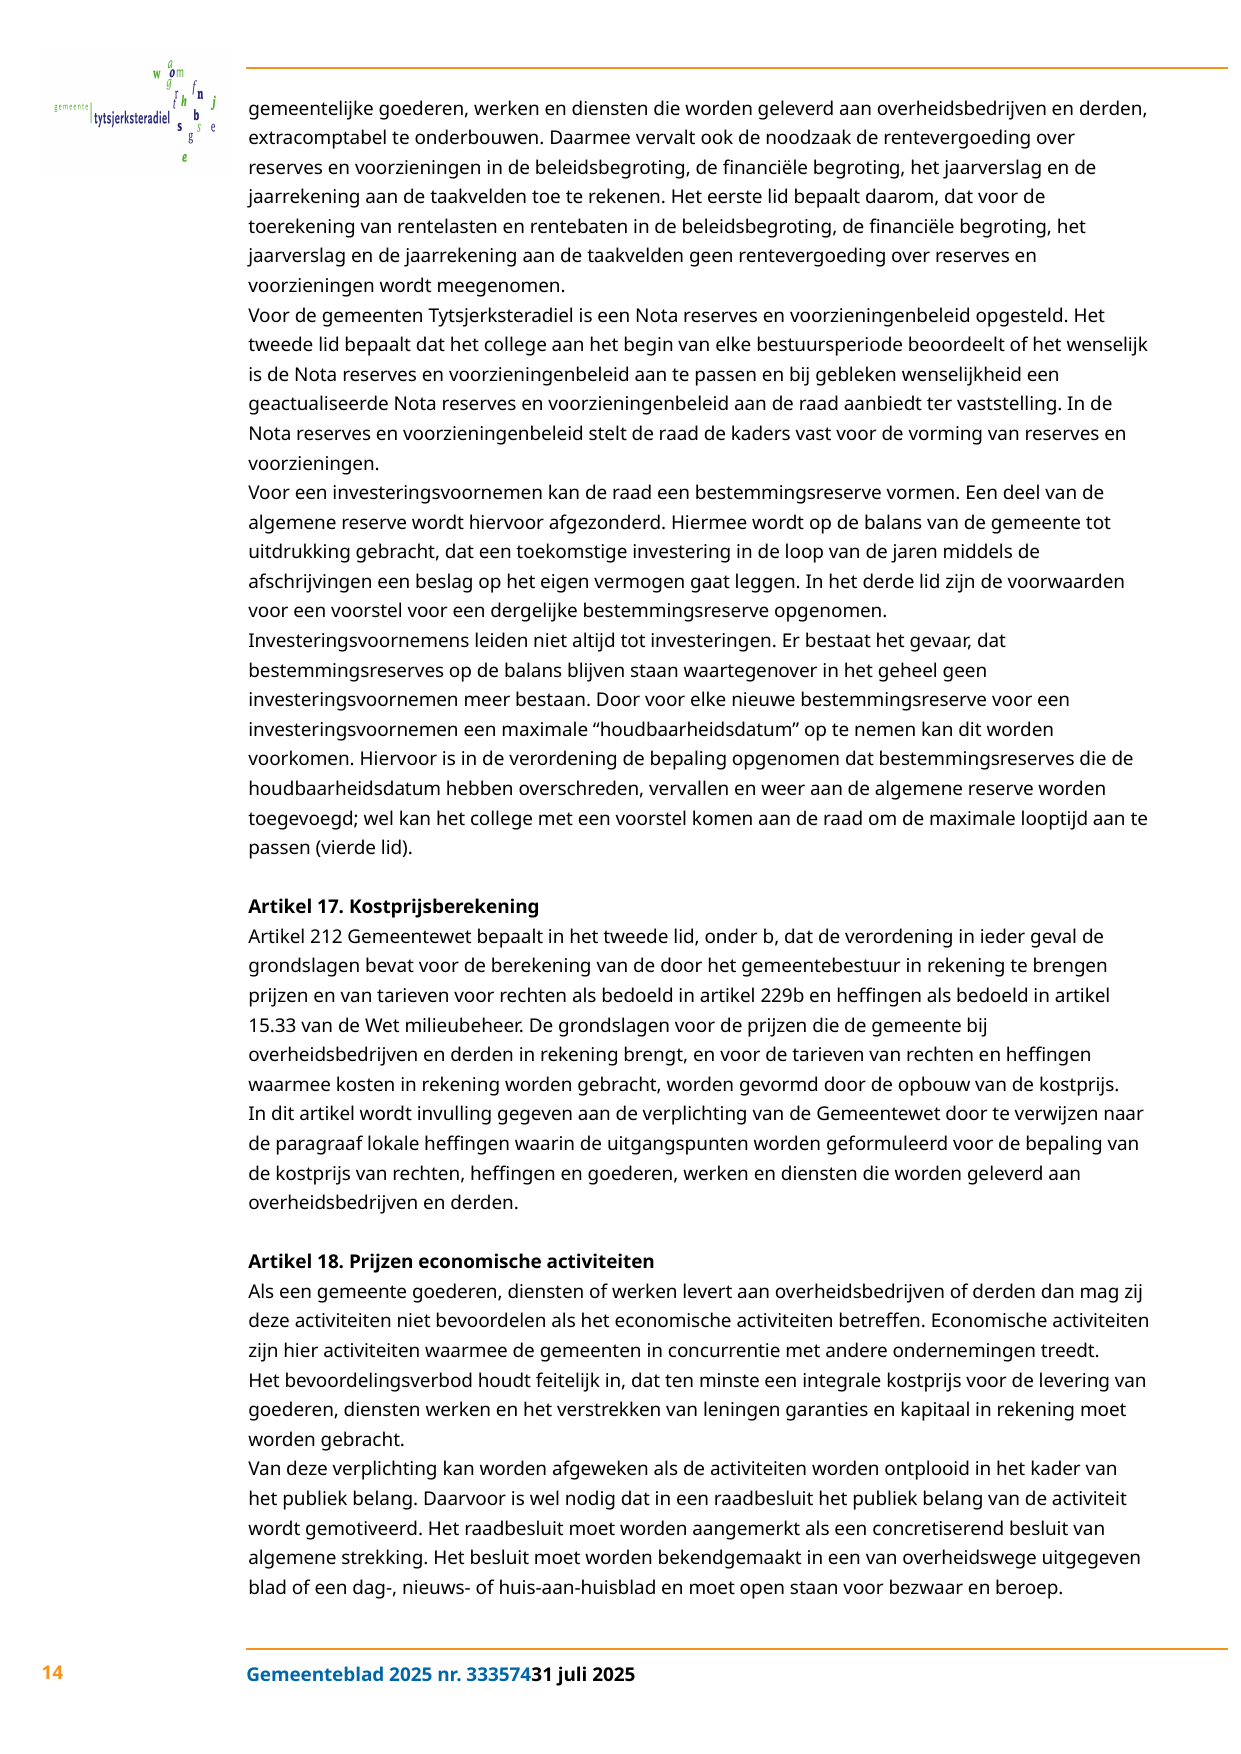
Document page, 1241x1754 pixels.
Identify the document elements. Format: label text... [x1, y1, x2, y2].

text In dit artikel wordt invulling gegeven aan de verplichting van de Gemeentewet door te verwijzen naar de paragraaf lokale heffingen waarin de uitgangspunten worden geformuleerd voor de bepaling van de kostprijs van rechten, heffingen en goederen, werken en diensten die worden geleverd aan overheidsbedrijven en derden. [248, 1101, 1152, 1215]
text Investeringsvoornemens leiden niet altijd tot investeringen. Er bestaat het gevaar, dat bestemmingsreserves op de balans blijven staan waartegenover in het geheel geen investeringsvoornemen meer bestaan. Door voor elke nieuwe bestemmingsreserve voor een investeringsvoornemen een maximale “houdbaarheidsdatum” op te nemen kan dit worden voorkomen. Hiervoor is in de verordening de bepaling opgenomen dat bestemmingsreserves die de houdbaarheidsdatum hebben overschreden, vervallen en weer aan de algemene reserve worden toegevoegd; wel kan het college met een voorstel komen aan de raad om de maximale looptijd aan te passen (vierde lid). [248, 627, 1152, 860]
picture [41, 47, 231, 172]
text Artikel 18. Prijzen economische activiteiten [248, 1248, 1152, 1274]
text Het bevoordelingsverbod houdt feitelijk in, dat ten minste een integrale kostprijs voor de levering van goederen, diensten werken en het verstrekken van leningen garanties en kapitaal in rekening moet worden gebracht. [248, 1367, 1152, 1452]
text gemeentelijke goederen, werken en diensten die worden geleverd aan overheidsbedrijven en derden, extracomptabel te onderbouwen. Daarmee vervalt ook de noodzaak de rentevergoeding over reserves en voorzieningen in de beleidsbegroting, de financiële begroting, het jaarverslag en de jaarrekening aan de taakvelden toe te rekenen. Het eerste lid bepaalt daarom, dat voor de toerekening van rentelasten en rentebaten in de beleidsbegroting, de financiële begroting, het jaarverslag en de jaarrekening aan de taakvelden geen rentevergoeding over reserves en voorzieningen wordt meegenomen. [248, 95, 1152, 298]
text Artikel 17. Kostprijsberekening [248, 893, 1152, 919]
text Van deze verplichting kan worden afgeweken als de activiteiten worden ontplooid in het kader van het publiek belang. Daarvoor is wel nodig dat in een raadbesluit het publiek belang van de activiteit wordt gemotiveerd. Het raadbesluit moet worden aangemerkt als een concretiserend besluit van algemene strekking. Het besluit moet worden bekendgemaakt in een van overheidswege uitgegeven blad of een dag-, nieuws- of huis-aan-huisblad en moet open staan voor bezwaar en beroep. [248, 1456, 1152, 1600]
text Als een gemeente goederen, diensten of werken levert aan overheidsbedrijven of derden dan mag zij deze activiteiten niet bevoordelen als het economische activiteiten betreffen. Economische activiteiten zijn hier activiteiten waarmee de gemeenten in concurrentie met andere ondernemingen treedt. [248, 1278, 1152, 1363]
text Voor een investeringsvoornemen kan de raad een bestemmingsreserve vormen. Een deel van de algemene reserve wordt hiervoor afgezonderd. Hiermee wordt op de balans van de gemeente tot uitdrukking gebracht, dat een toekomstige investering in de loop van de jaren middels de afschrijvingen een beslag op het eigen vermogen gaat leggen. In het derde lid zijn de voorwaarden voor een voorstel voor een dergelijke bestemmingsreserve opgenomen. [248, 479, 1152, 623]
text Voor de gemeenten Tytsjerksteradiel is een Nota reserves en voorzieningenbeleid opgesteld. Het tweede lid bepaalt dat het college aan het begin van elke bestuursperiode beoordeelt of het wenselijk is de Nota reserves en voorzieningenbeleid aan te passen en bij gebleken wenselijkheid een geactualiseerde Nota reserves en voorzieningenbeleid aan de raad aanbiedt ter vaststelling. In de Nota reserves en voorzieningenbeleid stelt de raad de kaders vast voor de vorming van reserves en voorzieningen. [248, 302, 1152, 476]
text Artikel 212 Gemeentewet bepaalt in het tweede lid, onder b, dat de verordening in ieder geval de grondslagen bevat voor de berekening van de door het gemeentebestuur in rekening te brengen prijzen en van tarieven voor rechten als bedoeld in artikel 229b en heffingen als bedoeld in artikel 15.33 van de Wet milieubeheer. De grondslagen voor de prijzen die de gemeente bij overheidsbedrijven en derden in rekening brengt, en voor de tarieven van rechten en heffingen waarmee kosten in rekening worden gebracht, worden gevormd door de opbouw van de kostprijs. [248, 923, 1152, 1097]
